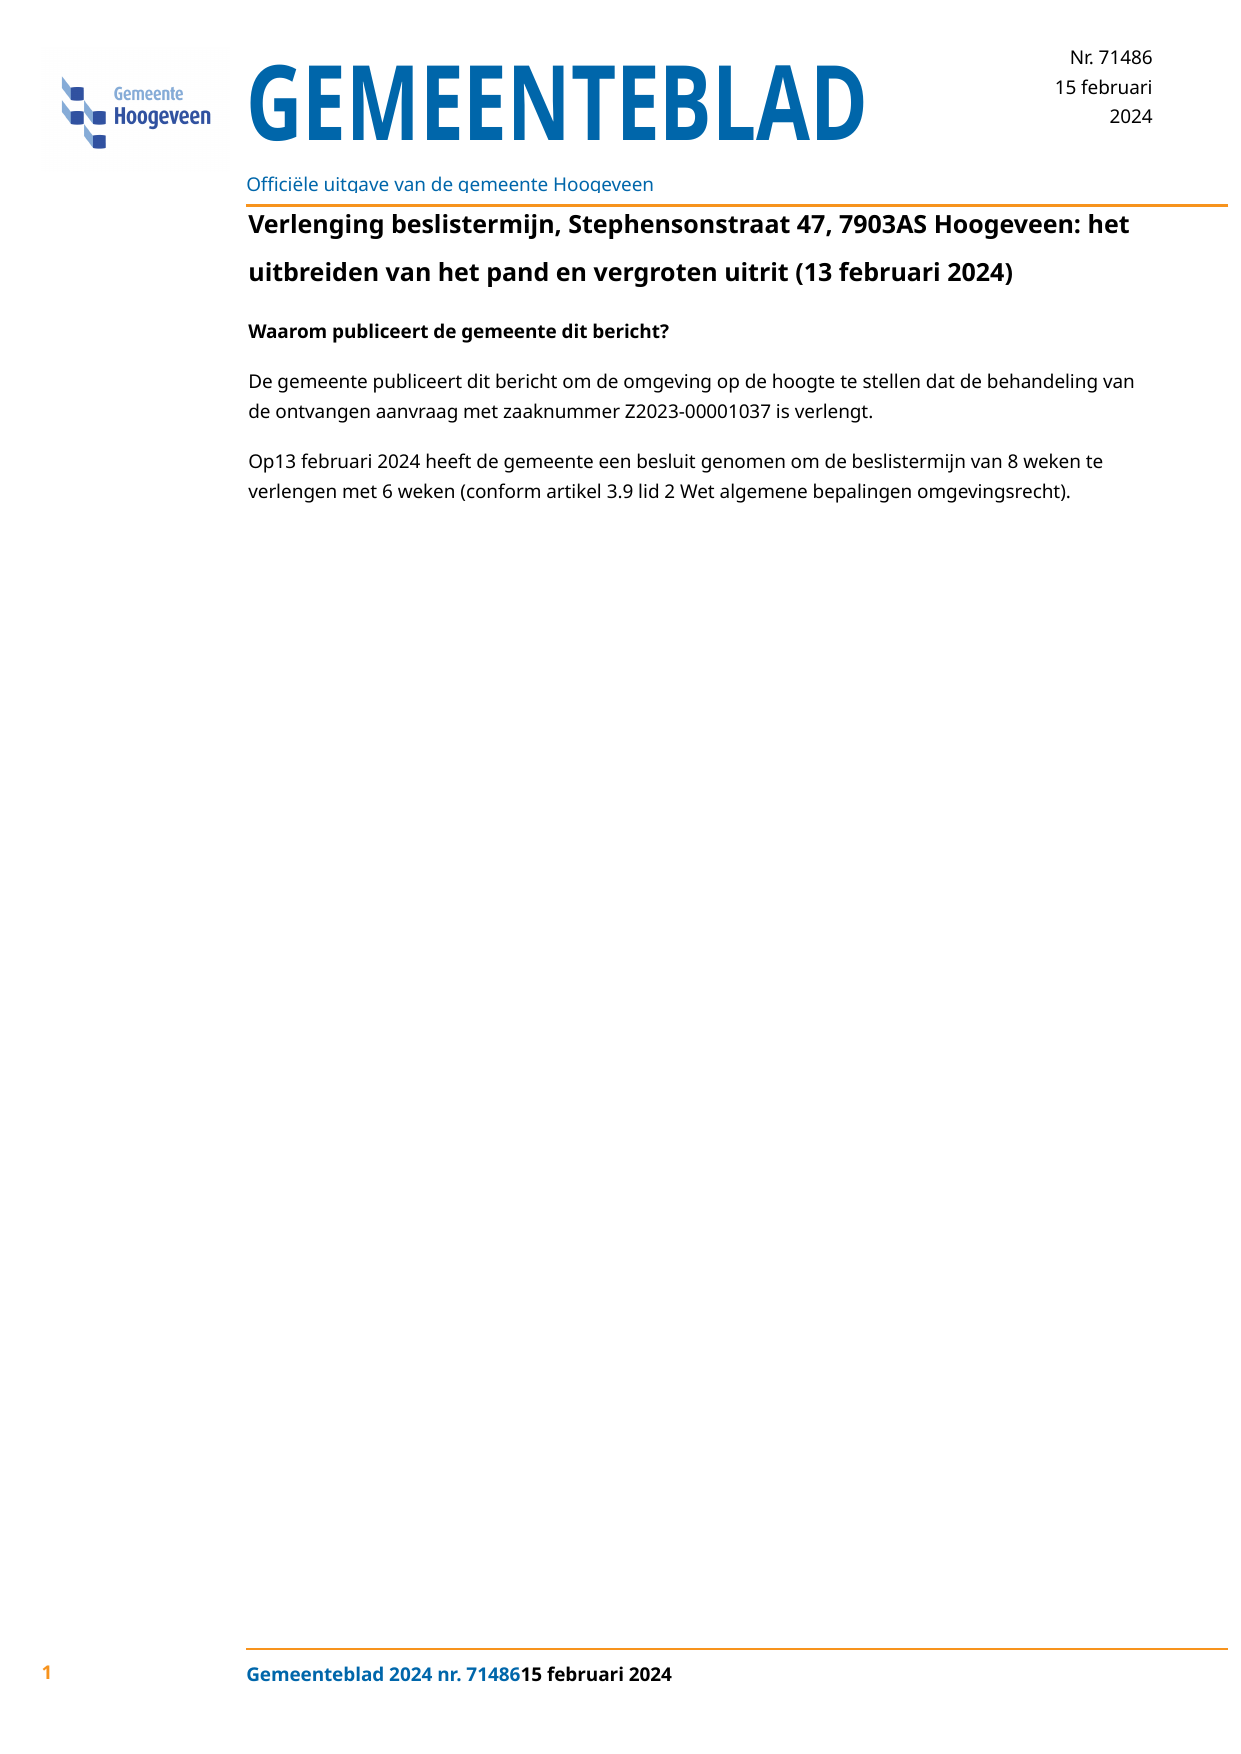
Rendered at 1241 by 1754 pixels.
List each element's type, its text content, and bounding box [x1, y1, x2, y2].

text De gemeente publiceert dit bericht om de omgeving op de hoogte te stellen dat de behandeling van de ontvangen aanvraag met zaaknummer Z2023-00001037 is verlengt. [248, 368, 1152, 424]
text Waarom publiceert de gemeente dit bericht? [248, 318, 1152, 344]
text Op13 februari 2024 heeft de gemeente een besluit genomen om de beslistermijn van 8 weken te verlengen met 6 weken (conform artikel 3.9 lid 2 Wet algemene bepalingen omgevingsrecht). [248, 448, 1152, 504]
picture [41, 47, 231, 172]
text Verlenging beslistermijn, Stephensonstraat 47, 7903AS Hoogeveen: het uitbreiden van het pand en vergroten uitrit (13 februari 2024) [248, 207, 1152, 288]
